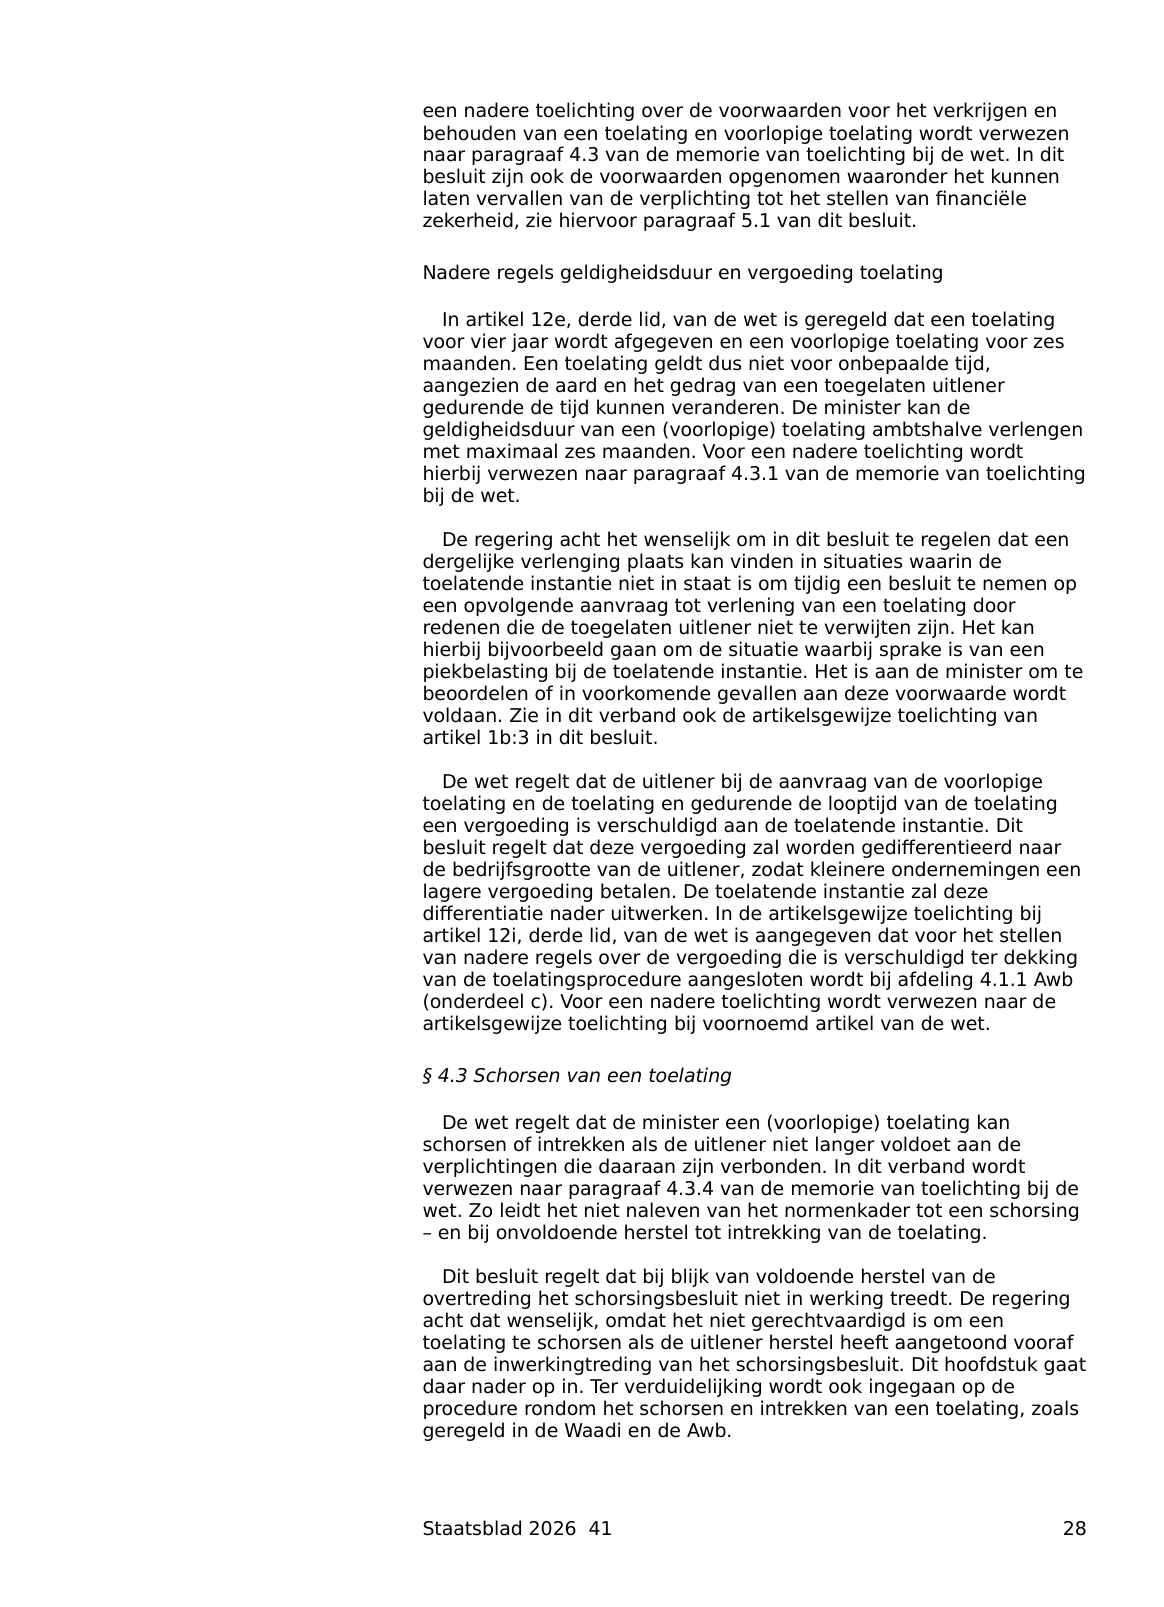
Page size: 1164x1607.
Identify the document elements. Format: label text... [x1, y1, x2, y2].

text Dit besluit regelt dat bij blijk van voldoende herstel van de overtreding het schorsingsbesluit niet in werking treedt. De regering acht dat wenselijk, omdat het niet gerechtvaardigd is om een toelating te schorsen als de uitlener herstel heeft aangetoond vooraf aan de inwerkingtreding van het schorsingsbesluit. Dit hoofdstuk gaat daar nader op in. Ter verduidelijking wordt ook ingegaan op de procedure rondom het schorsen en intrekken van een toelating, zoals geregeld in de Waadi en de Awb. [422, 1266, 1087, 1442]
text een nadere toelichting over de voorwaarden voor het verkrijgen en behouden van een toelating en voorlopige toelating wordt verwezen naar paragraaf 4.3 van de memorie van toelichting bij de wet. In dit besluit zijn ook de voorwaarden opgenomen waaronder het kunnen laten vervallen van de verplichting tot het stellen van financiële zekerheid, zie hiervoor paragraaf 5.1 van dit besluit. [422, 100, 1087, 232]
subtitle § 4.3 Schorsen van een toelating [422, 1065, 1087, 1087]
text De wet regelt dat de minister een (voorlopige) toelating kan schorsen of intrekken als de uitlener niet langer voldoet aan de verplichtingen die daaraan zijn verbonden. In dit verband wordt verwezen naar paragraaf 4.3.4 van de memorie van toelichting bij de wet. Zo leidt het niet naleven van het normenkader tot een schorsing – en bij onvoldoende herstel tot intrekking van de toelating. [422, 1112, 1087, 1244]
text In artikel 12e, derde lid, van de wet is geregeld dat een toelating voor vier jaar wordt afgegeven en een voorlopige toelating voor zes maanden. Een toelating geldt dus niet voor onbepaalde tijd, aangezien de aard en het gedrag van een toegelaten uitlener gedurende de tijd kunnen veranderen. De minister kan de geldigheidsduur van een (voorlopige) toelating ambtshalve verlengen met maximaal zes maanden. Voor een nadere toelichting wordt hierbij verwezen naar paragraaf 4.3.1 van de memorie van toelichting bij de wet. [422, 309, 1087, 507]
subtitle Nadere regels geldigheidsduur en vergoeding toelating [422, 262, 1087, 284]
text De regering acht het wenselijk om in dit besluit te regelen dat een dergelijke verlenging plaats kan vinden in situaties waarin de toelatende instantie niet in staat is om tijdig een besluit te nemen op een opvolgende aanvraag tot verlening van een toelating door redenen die de toegelaten uitlener niet te verwijten zijn. Het kan hierbij bijvoorbeeld gaan om de situatie waarbij sprake is van een piekbelasting bij de toelatende instantie. Het is aan de minister om te beoordelen of in voorkomende gevallen aan deze voorwaarde wordt voldaan. Zie in dit verband ook de artikelsgewijze toelichting van artikel 1b:3 in dit besluit. [422, 529, 1087, 749]
text De wet regelt dat de uitlener bij de aanvraag van de voorlopige toelating en de toelating en gedurende de looptijd van de toelating een vergoeding is verschuldigd aan de toelatende instantie. Dit besluit regelt dat deze vergoeding zal worden gedifferentieerd naar de bedrijfsgrootte van de uitlener, zodat kleinere ondernemingen een lagere vergoeding betalen. De toelatende instantie zal deze differentiatie nader uitwerken. In de artikelsgewijze toelichting bij artikel 12i, derde lid, van de wet is aangegeven dat voor het stellen van nadere regels over de vergoeding die is verschuldigd ter dekking van de toelatingsprocedure aangesloten wordt bij afdeling 4.1.1 Awb (onderdeel c). Voor een nadere toelichting wordt verwezen naar de artikelsgewijze toelichting bij voornoemd artikel van de wet. [422, 771, 1087, 1035]
